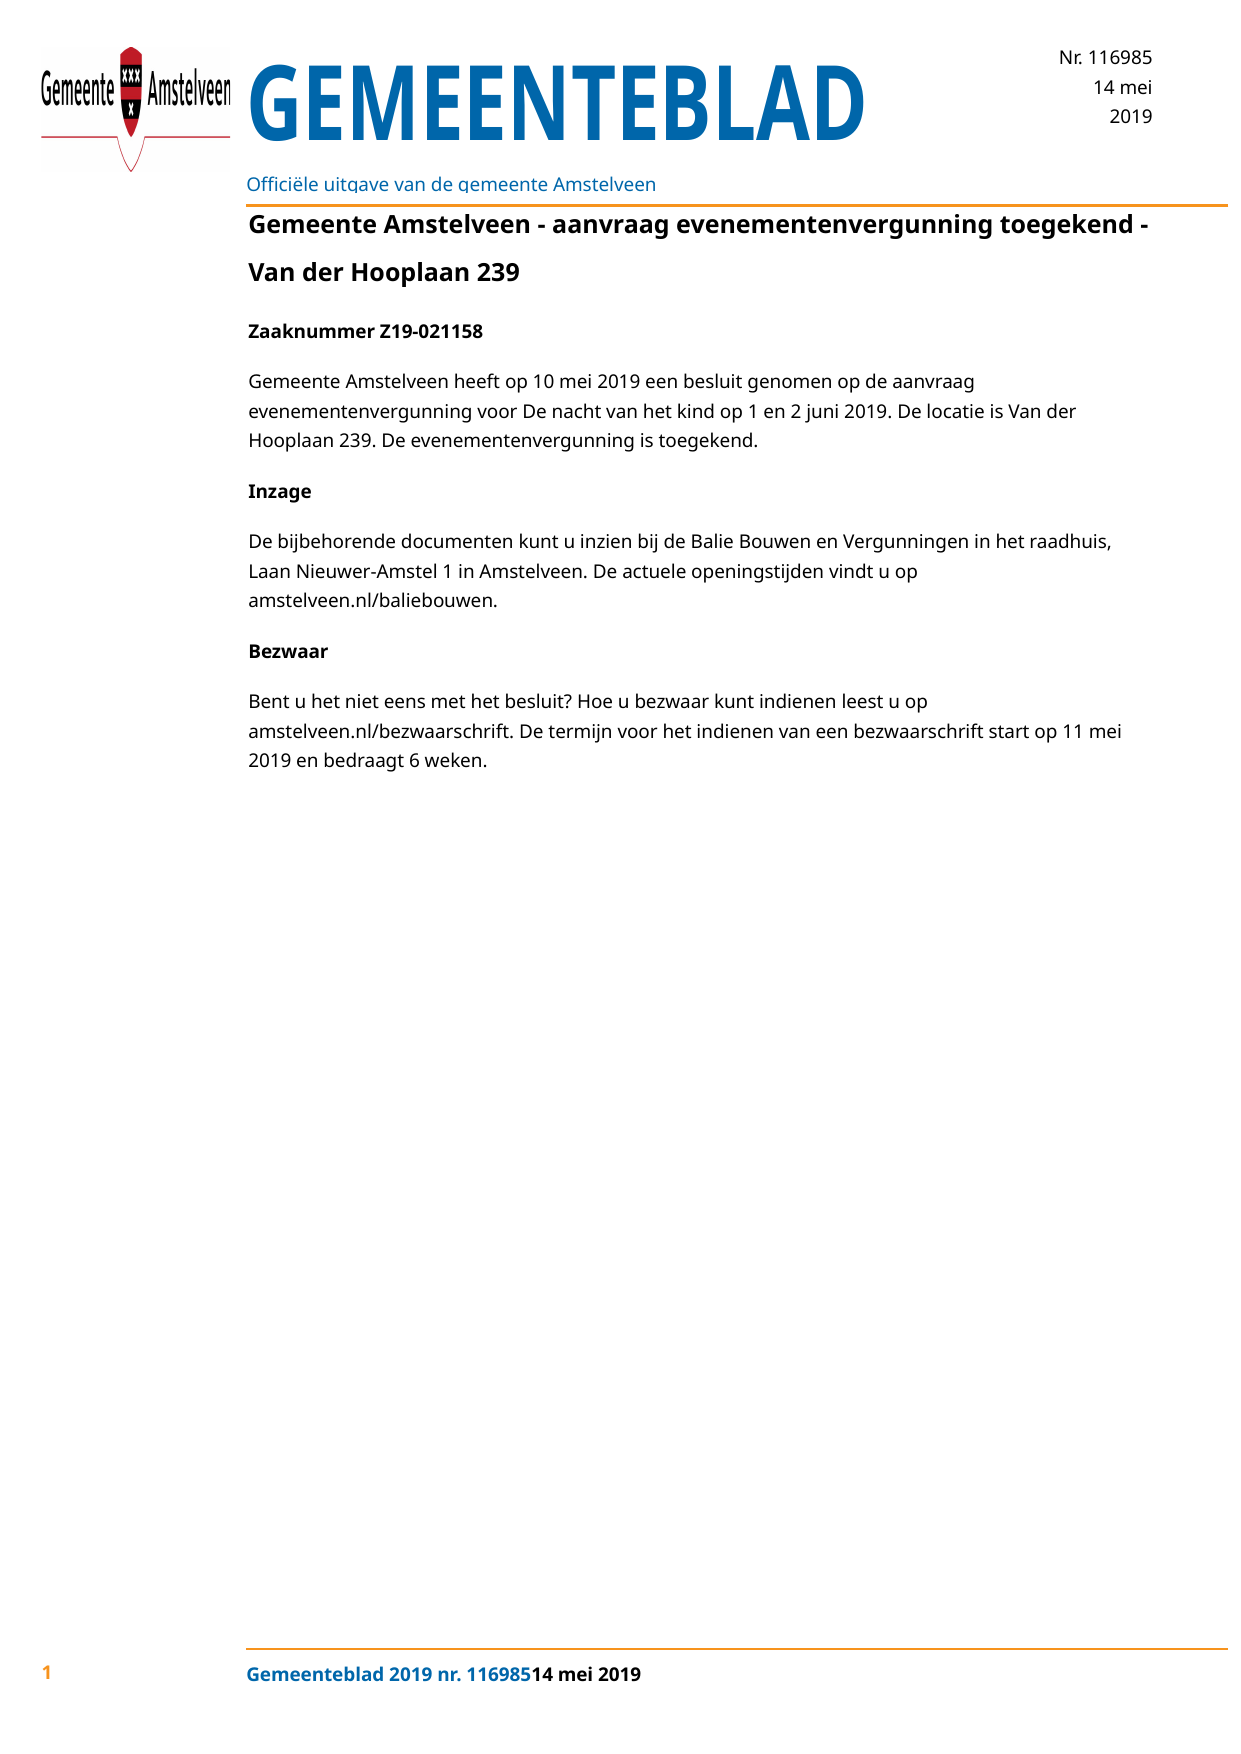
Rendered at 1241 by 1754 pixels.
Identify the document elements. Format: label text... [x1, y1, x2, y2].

picture [41, 47, 231, 172]
text Bezwaar [248, 638, 1152, 664]
text Bent u het niet eens met het besluit? Hoe u bezwaar kunt indienen leest u op amstelveen.nl/bezwaarschrift. De termijn voor het indienen van een bezwaarschrift start op 11 mei 2019 en bedraagt 6 weken. [248, 688, 1152, 773]
text Inzage [248, 478, 1152, 504]
text De bijbehorende documenten kunt u inzien bij de Balie Bouwen en Vergunningen in het raadhuis, Laan Nieuwer-Amstel 1 in Amstelveen. De actuele openingstijden vindt u op amstelveen.nl/baliebouwen. [248, 528, 1152, 613]
text Gemeente Amstelveen - aanvraag evenementenvergunning toegekend - Van der Hooplaan 239 [248, 207, 1152, 288]
text Zaaknummer Z19-021158 [248, 318, 1152, 344]
text Gemeente Amstelveen heeft op 10 mei 2019 een besluit genomen op de aanvraag evenementenvergunning voor De nacht van het kind op 1 en 2 juni 2019. De locatie is Van der Hooplaan 239. De evenementenvergunning is toegekend. [248, 368, 1152, 453]
